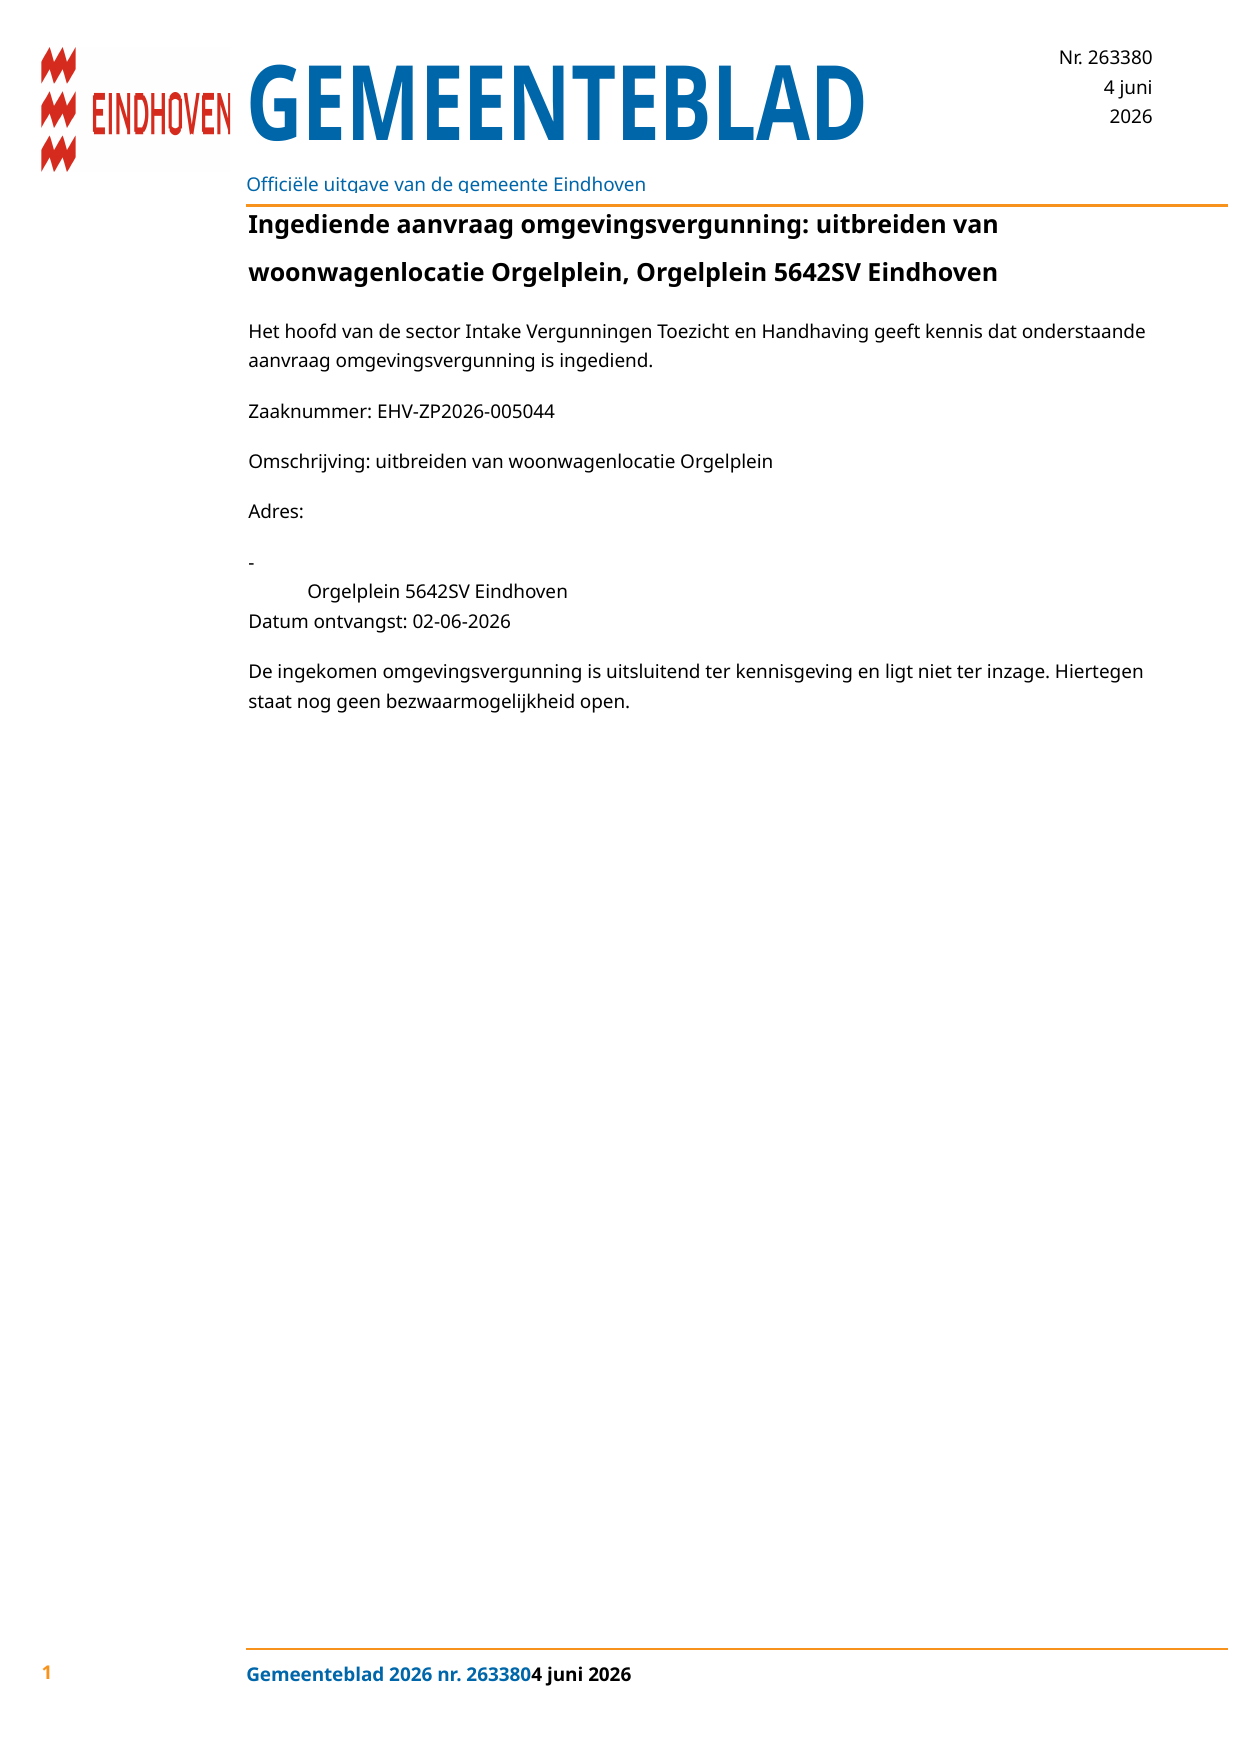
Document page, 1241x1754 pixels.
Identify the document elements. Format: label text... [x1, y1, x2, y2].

list Orgelplein 5642SV Eindhoven [248, 579, 1152, 604]
text Ingediende aanvraag omgevingsvergunning: uitbreiden van woonwagenlocatie Orgelplein, Orgelplein 5642SV Eindhoven [248, 207, 1152, 288]
text Zaaknummer: EHV-ZP2026-005044 [248, 398, 1152, 424]
text Adres: [248, 499, 1152, 524]
text Het hoofd van de sector Intake Vergunningen Toezicht en Handhaving geeft kennis dat onderstaande aanvraag omgevingsvergunning is ingediend. [248, 318, 1152, 373]
picture [41, 47, 231, 172]
text Datum ontvangst: 02-06-2026 [248, 608, 1152, 634]
text De ingekomen omgevingsvergunning is uitsluitend ter kennisgeving en ligt niet ter inzage. Hiertegen staat nog geen bezwaarmogelijkheid open. [248, 659, 1152, 714]
text Omschrijving: uitbreiden van woonwagenlocatie Orgelplein [248, 448, 1152, 474]
